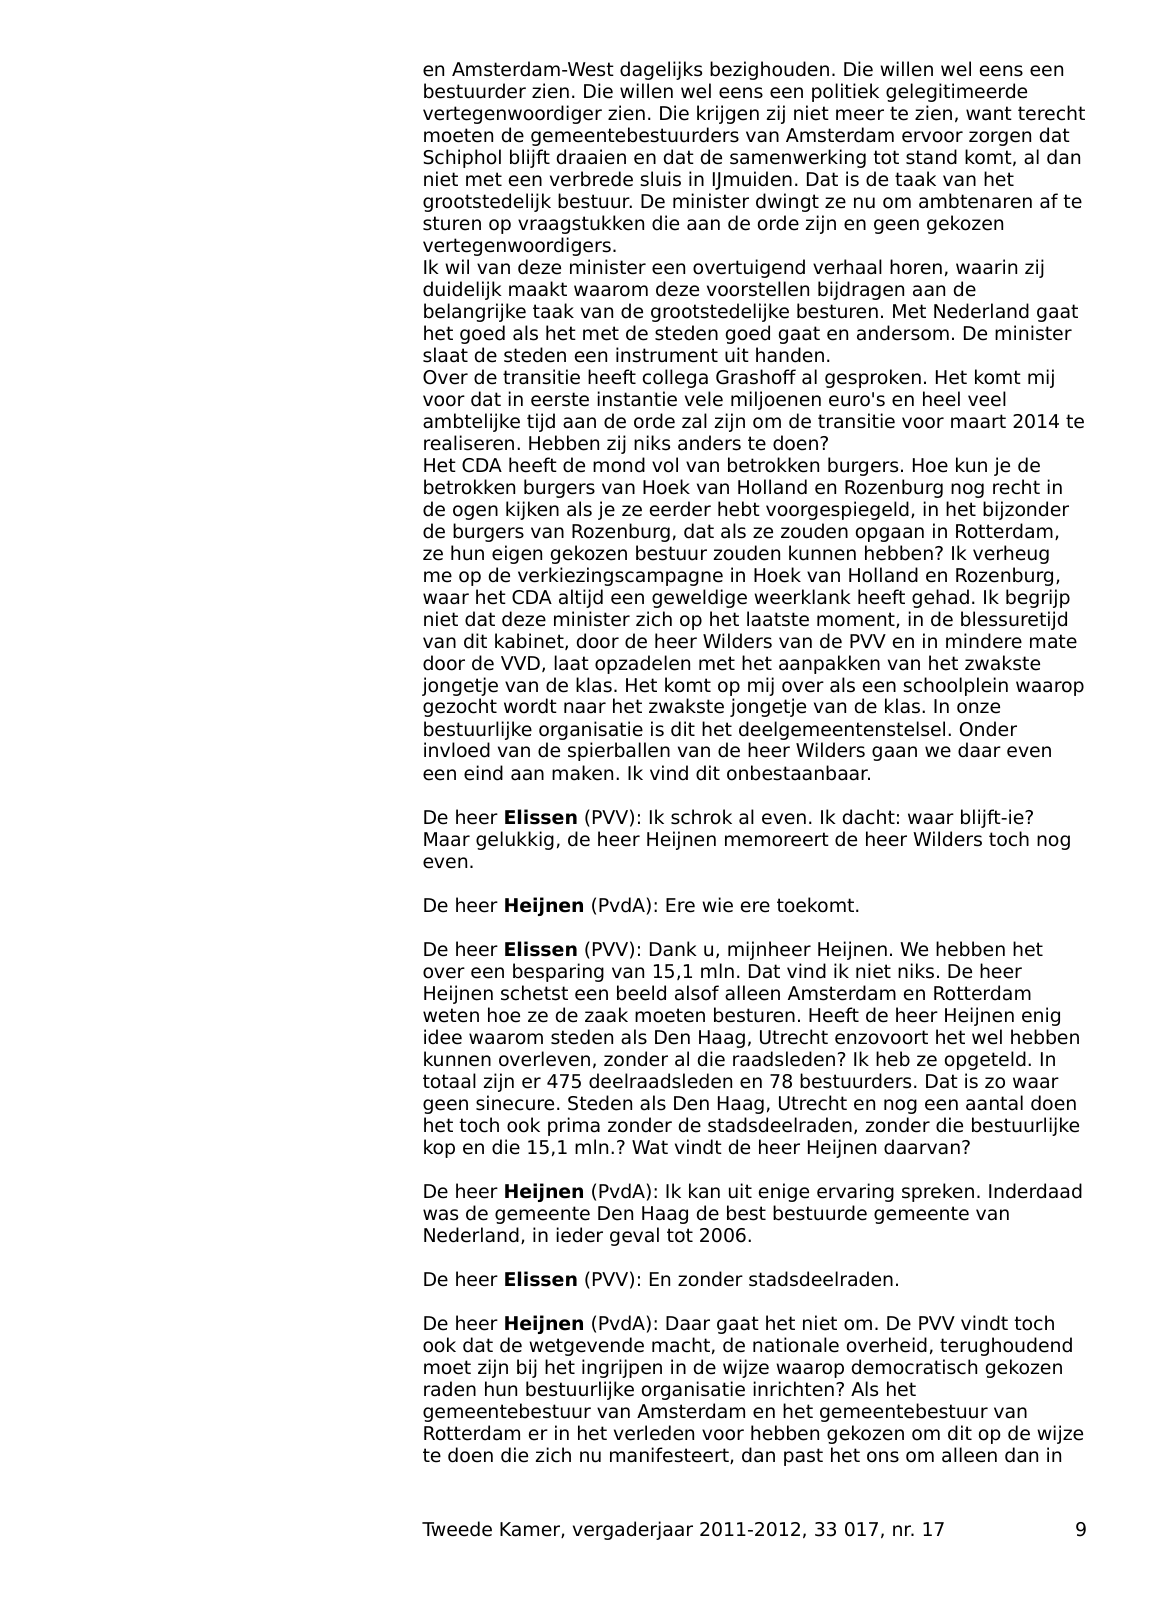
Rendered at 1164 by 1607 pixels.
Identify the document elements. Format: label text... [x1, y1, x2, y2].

text De heer Elissen (PVV): En zonder stadsdeelraden. [422, 1269, 1087, 1291]
text Over de transitie heeft collega Grashoff al gesproken. Het komt mij voor dat in eerste instantie vele miljoenen euro's en heel veel ambtelijke tijd aan de orde zal zijn om de transitie voor maart 2014 te realiseren. Hebben zij niks anders te doen? [422, 367, 1087, 455]
text De heer Heijnen (PvdA): Ik kan uit enige ervaring spreken. Inderdaad was de gemeente Den Haag de best bestuurde gemeente van Nederland, in ieder geval tot 2006. [422, 1181, 1087, 1247]
text De heer Heijnen (PvdA): Daar gaat het niet om. De PVV vindt toch ook dat de wetgevende macht, de nationale overheid, terughoudend moet zijn bij het ingrijpen in de wijze waarop democratisch gekozen raden hun bestuurlijke organisatie inrichten? Als het gemeentebestuur van Amsterdam en het gemeentebestuur van Rotterdam er in het verleden voor hebben gekozen om dit op de wijze te doen die zich nu manifesteert, dan past het ons om alleen dan in [422, 1313, 1087, 1467]
text Ik wil van deze minister een overtuigend verhaal horen, waarin zij duidelijk maakt waarom deze voorstellen bijdragen aan de belangrijke taak van de grootstedelijke besturen. Met Nederland gaat het goed als het met de steden goed gaat en andersom. De minister slaat de steden een instrument uit handen. [422, 257, 1087, 367]
text De heer Heijnen (PvdA): Ere wie ere toekomt. [422, 895, 1087, 917]
text De heer Elissen (PVV): Dank u, mijnheer Heijnen. We hebben het over een besparing van 15,1 mln. Dat vind ik niet niks. De heer Heijnen schetst een beeld alsof alleen Amsterdam en Rotterdam weten hoe ze de zaak moeten besturen. Heeft de heer Heijnen enig idee waarom steden als Den Haag, Utrecht enzovoort het wel hebben kunnen overleven, zonder al die raadsleden? Ik heb ze opgeteld. In totaal zijn er 475 deelraadsleden en 78 bestuurders. Dat is zo waar geen sinecure. Steden als Den Haag, Utrecht en nog een aantal doen het toch ook prima zonder de stadsdeelraden, zonder die bestuurlijke kop en die 15,1 mln.? Wat vindt de heer Heijnen daarvan? [422, 939, 1087, 1159]
text en Amsterdam-West dagelijks bezighouden. Die willen wel eens een bestuurder zien. Die willen wel eens een politiek gelegitimeerde vertegenwoordiger zien. Die krijgen zij niet meer te zien, want terecht moeten de gemeentebestuurders van Amsterdam ervoor zorgen dat Schiphol blijft draaien en dat de samenwerking tot stand komt, al dan niet met een verbrede sluis in IJmuiden. Dat is de taak van het grootstedelijk bestuur. De minister dwingt ze nu om ambtenaren af te sturen op vraagstukken die aan de orde zijn en geen gekozen vertegenwoordigers. [422, 59, 1087, 257]
text De heer Elissen (PVV): Ik schrok al even. Ik dacht: waar blijft-ie? Maar gelukkig, de heer Heijnen memoreert de heer Wilders toch nog even. [422, 807, 1087, 872]
text Het CDA heeft de mond vol van betrokken burgers. Hoe kun je de betrokken burgers van Hoek van Holland en Rozenburg nog recht in de ogen kijken als je ze eerder hebt voorgespiegeld, in het bijzonder de burgers van Rozenburg, dat als ze zouden opgaan in Rotterdam, ze hun eigen gekozen bestuur zouden kunnen hebben? Ik verheug me op de verkiezingscampagne in Hoek van Holland en Rozenburg, waar het CDA altijd een geweldige weerklank heeft gehad. Ik begrijp niet dat deze minister zich op het laatste moment, in de blessuretijd van dit kabinet, door de heer Wilders van de PVV en in mindere mate door de VVD, laat opzadelen met het aanpakken van het zwakste jongetje van de klas. Het komt op mij over als een schoolplein waarop gezocht wordt naar het zwakste jongetje van de klas. In onze bestuurlijke organisatie is dit het deelgemeentenstelsel. Onder invloed van de spierballen van de heer Wilders gaan we daar even een eind aan maken. Ik vind dit onbestaanbaar. [422, 455, 1087, 784]
